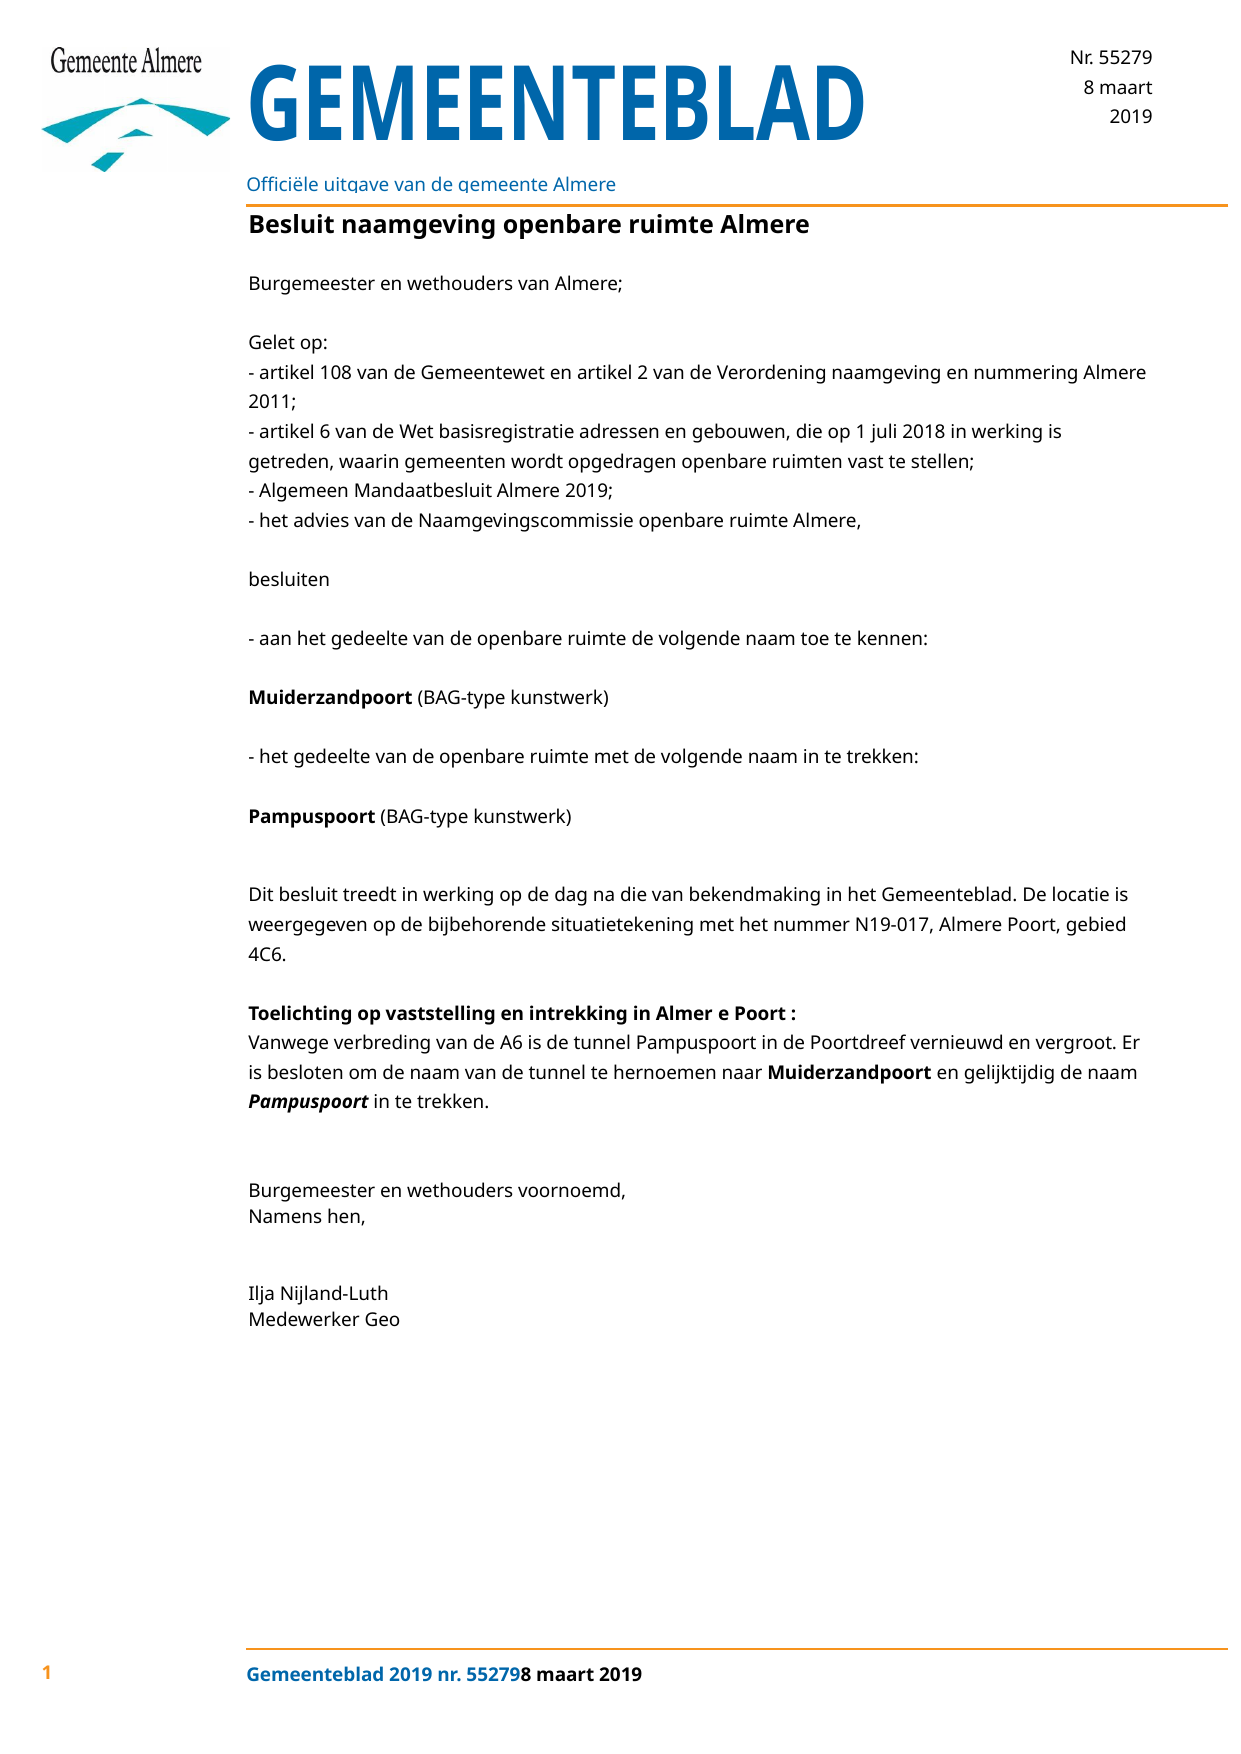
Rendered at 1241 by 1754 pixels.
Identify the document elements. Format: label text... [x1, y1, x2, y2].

text Namens hen, [248, 1203, 1152, 1229]
text Vanwege verbreding van de A6 is de tunnel Pampuspoort in de Poortdreef vernieuwd en vergroot. Er is besloten om de naam van de tunnel te hernoemen naar Muiderzandpoort en gelijktijdig de naam Pampuspoort in te trekken. [248, 1029, 1152, 1114]
text Ilja Nijland-Luth [248, 1280, 1152, 1306]
text Burgemeester en wethouders voornoemd, [248, 1177, 1152, 1203]
text Gelet op: [248, 329, 1152, 355]
text Toelichting op vaststelling en intrekking in Almer e Poort : [248, 1000, 1152, 1026]
text - artikel 6 van de Wet basisregistratie adressen en gebouwen, die op 1 juli 2018 in werking is getreden, waarin gemeenten wordt opgedragen openbare ruimten vast te stellen; [248, 418, 1152, 473]
text - het advies van de Naamgevingscommissie openbare ruimte Almere, [248, 507, 1152, 533]
text Muiderzandpoort (BAG-type kunstwerk) [248, 684, 1152, 710]
text Dit besluit treedt in werking op de dag na die van bekendmaking in het Gemeenteblad. De locatie is weergegeven op de bijbehorende situatietekening met het nummer N19-017, Almere Poort, gebied 4C6. [248, 882, 1152, 967]
text Burgemeester en wethouders van Almere; [248, 270, 1152, 296]
text - het gedeelte van de openbare ruimte met de volgende naam in te trekken: [248, 744, 1152, 769]
text - Algemeen Mandaatbesluit Almere 2019; [248, 477, 1152, 503]
text - artikel 108 van de Gemeentewet en artikel 2 van de Verordening naamgeving en nummering Almere 2011; [248, 359, 1152, 414]
picture [41, 47, 231, 172]
text Medewerker Geo [248, 1306, 1152, 1332]
text Besluit naamgeving openbare ruimte Almere [248, 207, 1152, 241]
text - aan het gedeelte van de openbare ruimte de volgende naam toe te kennen: [248, 625, 1152, 651]
text Pampuspoort (BAG-type kunstwerk) [248, 803, 1152, 828]
text besluiten [248, 566, 1152, 592]
